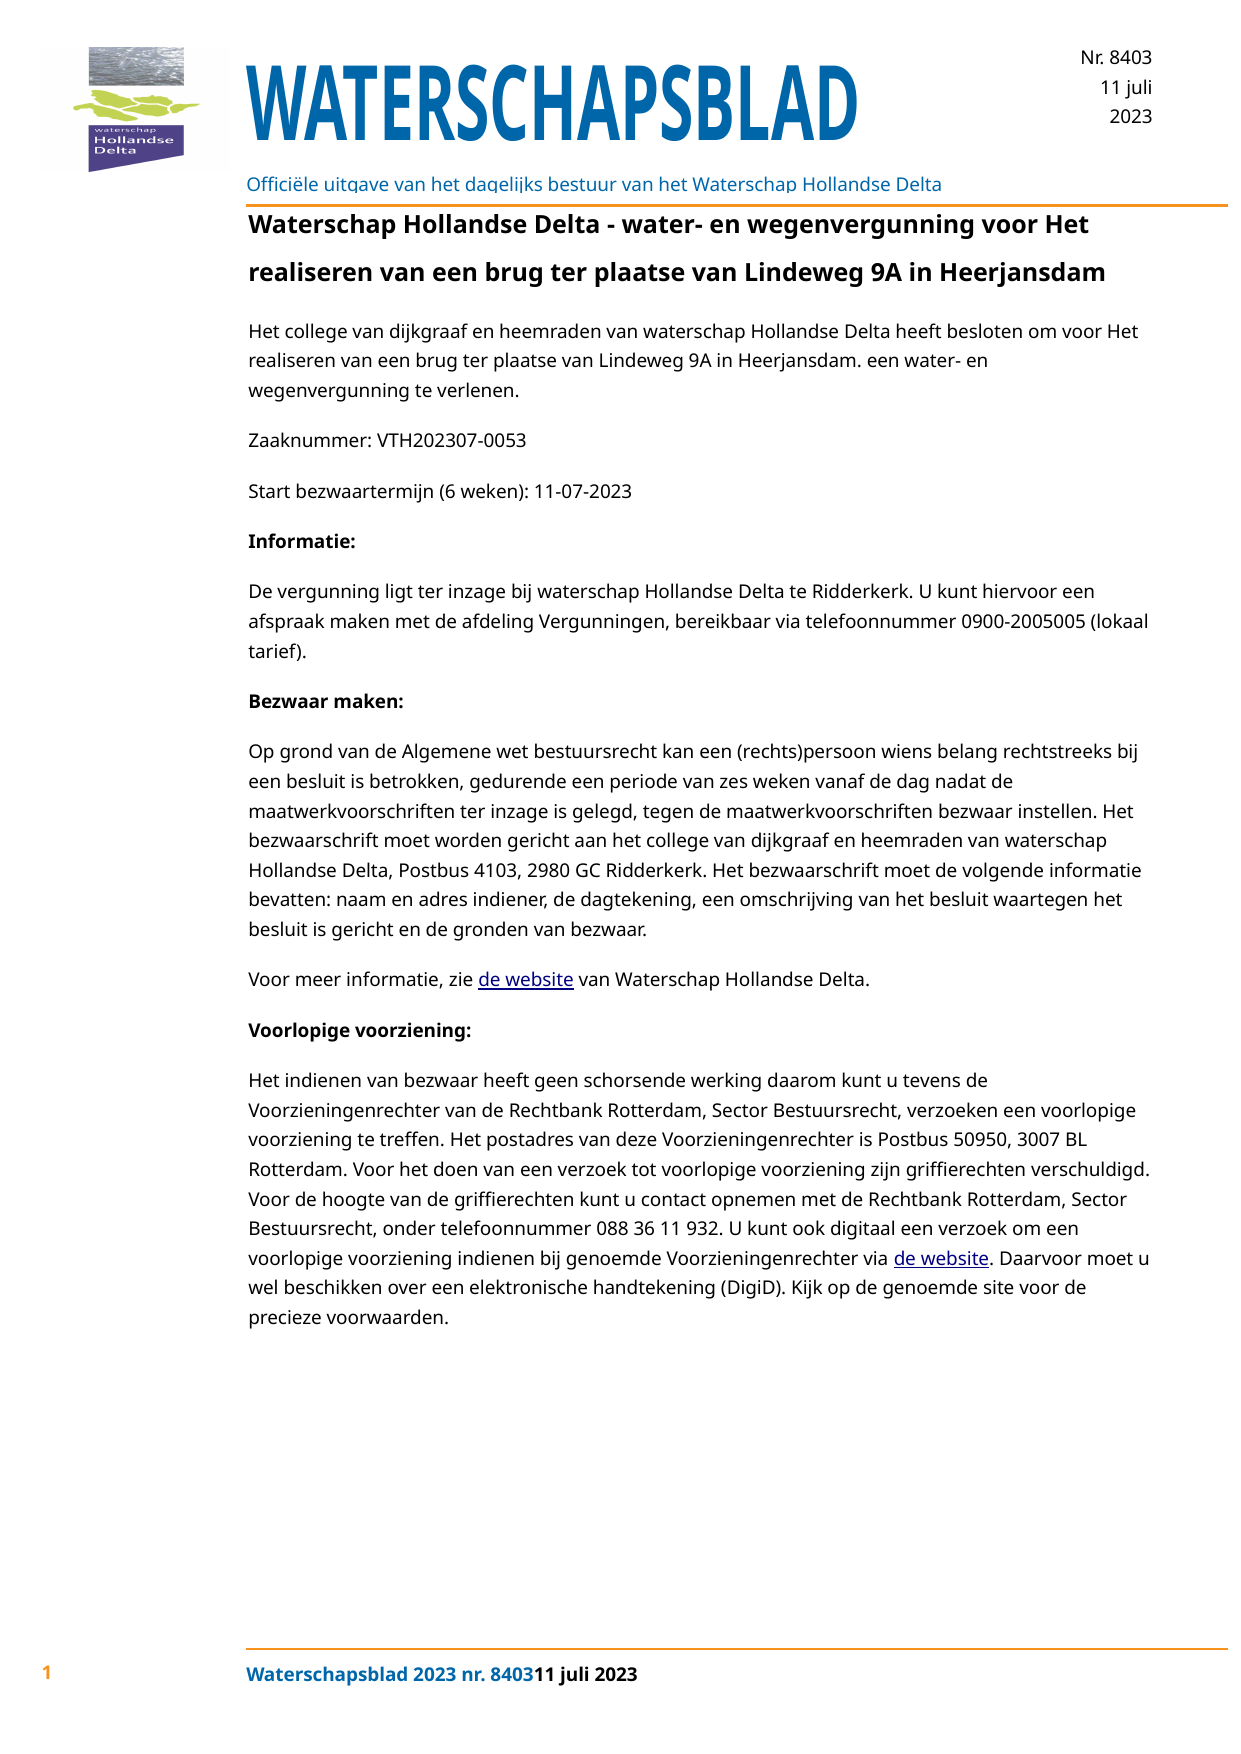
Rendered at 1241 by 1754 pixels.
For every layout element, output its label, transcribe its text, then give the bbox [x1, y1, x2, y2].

text Het indienen van bezwaar heeft geen schorsende werking daarom kunt u tevens de Voorzieningenrechter van de Rechtbank Rotterdam, Sector Bestuursrecht, verzoeken een voorlopige voorziening te treffen. Het postadres van deze Voorzieningenrechter is Postbus 50950, 3007 BL Rotterdam. Voor het doen van een verzoek tot voorlopige voorziening zijn griffierechten verschuldigd. Voor de hoogte van de griffierechten kunt u contact opnemen met de Rechtbank Rotterdam, Sector Bestuursrecht, onder telefoonnummer 088 36 11 932. U kunt ook digitaal een verzoek om een voorlopige voorziening indienen bij genoemde Voorzieningenrechter via de website. Daarvoor moet u wel beschikken over een elektronische handtekening (DigiD). Kijk op de genoemde site voor de precieze voorwaarden. [248, 1067, 1152, 1330]
text De vergunning ligt ter inzage bij waterschap Hollandse Delta te Ridderkerk. U kunt hiervoor een afspraak maken met de afdeling Vergunningen, bereikbaar via telefoonnummer 0900-2005005 (lokaal tarief). [248, 579, 1152, 664]
text Voor meer informatie, zie de website van Waterschap Hollandse Delta. [248, 967, 1152, 992]
text Informatie: [248, 528, 1152, 554]
text Waterschap Hollandse Delta - water- en wegenvergunning voor Het realiseren van een brug ter plaatse van Lindeweg 9A in Heerjansdam [248, 207, 1152, 288]
picture [41, 47, 231, 172]
text Bezwaar maken: [248, 688, 1152, 714]
text Het college van dijkgraaf en heemraden van waterschap Hollandse Delta heeft besloten om voor Het realiseren van een brug ter plaatse van Lindeweg 9A in Heerjansdam. een water- en wegenvergunning te verlenen. [248, 318, 1152, 403]
text Zaaknummer: VTH202307-0053 [248, 427, 1152, 453]
text Voorlopige voorziening: [248, 1017, 1152, 1043]
text Start bezwaartermijn (6 weken): 11-07-2023 [248, 478, 1152, 504]
text Op grond van de Algemene wet bestuursrecht kan een (rechts)persoon wiens belang rechtstreeks bij een besluit is betrokken, gedurende een periode van zes weken vanaf de dag nadat de maatwerkvoorschriften ter inzage is gelegd, tegen de maatwerkvoorschriften bezwaar instellen. Het bezwaarschrift moet worden gericht aan het college van dijkgraaf en heemraden van waterschap Hollandse Delta, Postbus 4103, 2980 GC Ridderkerk. Het bezwaarschrift moet de volgende informatie bevatten: naam en adres indiener, de dagtekening, een omschrijving van het besluit waartegen het besluit is gericht en de gronden van bezwaar. [248, 739, 1152, 942]
